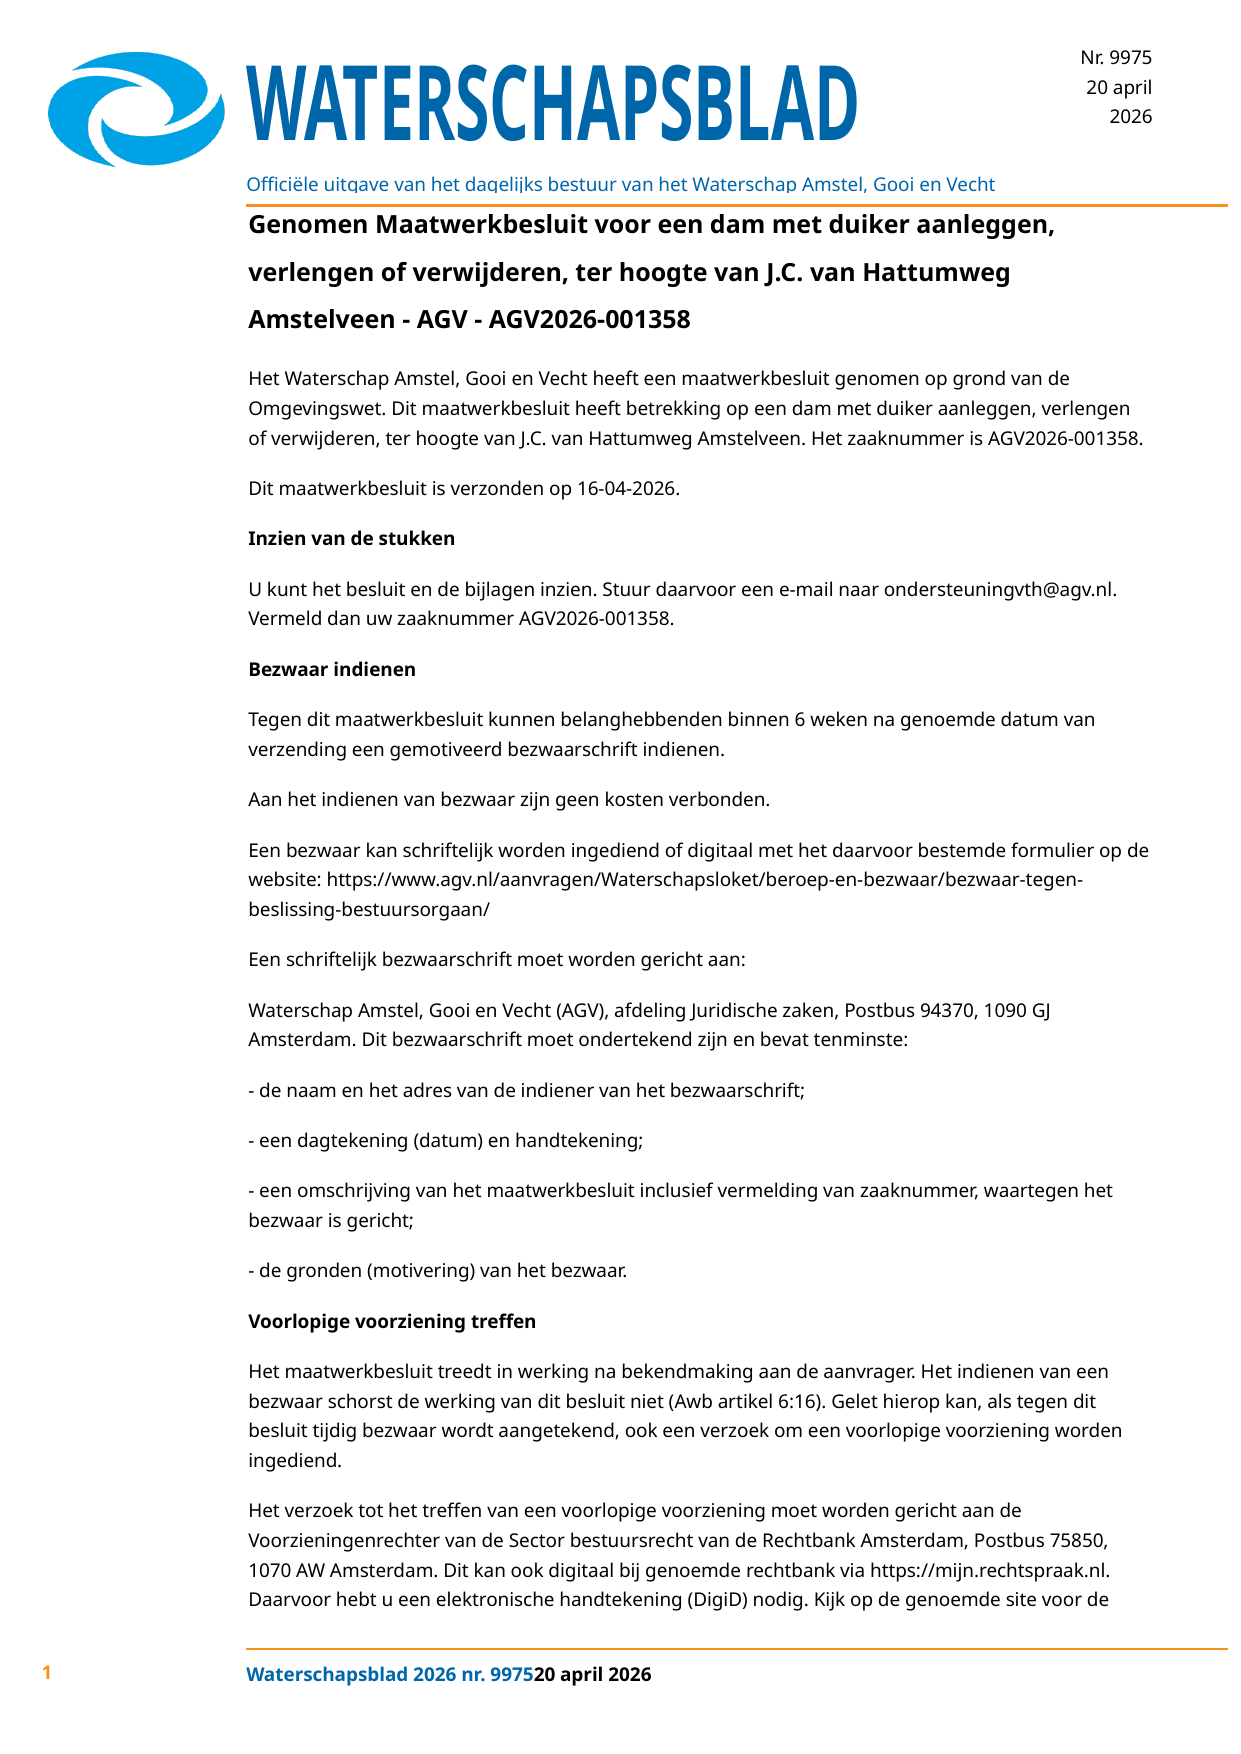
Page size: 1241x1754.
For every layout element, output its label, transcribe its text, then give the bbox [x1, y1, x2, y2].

text U kunt het besluit en de bijlagen inzien. Stuur daarvoor een e-mail naar ondersteuningvth@agv.nl. Vermeld dan uw zaaknummer AGV2026-001358. [248, 576, 1152, 631]
text Het verzoek tot het treffen van een voorlopige voorziening moet worden gericht aan de Voorzieningenrechter van de Sector bestuursrecht van de Rechtbank Amsterdam, Postbus 75850, 1070 AW Amsterdam. Dit kan ook digitaal bij genoemde rechtbank via https://mijn.rechtspraak.nl. Daarvoor hebt u een elektronische handtekening (DigiD) nodig. Kijk op de genoemde site voor de [248, 1498, 1152, 1612]
text Dit maatwerkbesluit is verzonden op 16-04-2026. [248, 475, 1152, 501]
text - een omschrijving van het maatwerkbesluit inclusief vermelding van zaaknummer, waartegen het bezwaar is gericht; [248, 1178, 1152, 1233]
text Een bezwaar kan schriftelijk worden ingediend of digitaal met het daarvoor bestemde formulier op de website: https://www.agv.nl/aanvragen/Waterschapsloket/beroep-en-bezwaar/bezwaar-tegen-beslissing-bestuursorgaan/ [248, 837, 1152, 922]
text Aan het indienen van bezwaar zijn geen kosten verbonden. [248, 786, 1152, 812]
text Een schriftelijk bezwaarschrift moet worden gericht aan: [248, 946, 1152, 972]
text Tegen dit maatwerkbesluit kunnen belanghebbenden binnen 6 weken na genoemde datum van verzending een gemotiveerd bezwaarschrift indienen. [248, 706, 1152, 762]
text - een dagtekening (datum) en handtekening; [248, 1127, 1152, 1153]
text Het Waterschap Amstel, Gooi en Vecht heeft een maatwerkbesluit genomen op grond van de Omgevingswet. Dit maatwerkbesluit heeft betrekking op een dam met duiker aanleggen, verlengen of verwijderen, ter hoogte van J.C. van Hattumweg Amstelveen. Het zaaknummer is AGV2026-001358. [248, 366, 1152, 450]
text Genomen Maatwerkbesluit voor een dam met duiker aanleggen, verlengen of verwijderen, ter hoogte van J.C. van Hattumweg Amstelveen - AGV - AGV2026-001358 [248, 207, 1152, 336]
text Voorlopige voorziening treffen [248, 1308, 1152, 1334]
text Bezwaar indienen [248, 656, 1152, 682]
text - de naam en het adres van de indiener van het bezwaarschrift; [248, 1077, 1152, 1102]
picture [41, 47, 231, 172]
text - de gronden (motivering) van het bezwaar. [248, 1258, 1152, 1283]
text Inzien van de stukken [248, 526, 1152, 551]
text Het maatwerkbesluit treedt in werking na bekendmaking aan de aanvrager. Het indienen van een bezwaar schorst de werking van dit besluit niet (Awb artikel 6:16). Gelet hierop kan, als tegen dit besluit tijdig bezwaar wordt aangetekend, ook een verzoek om een voorlopige voorziening worden ingediend. [248, 1358, 1152, 1473]
text Waterschap Amstel, Gooi en Vecht (AGV), afdeling Juridische zaken, Postbus 94370, 1090 GJ Amsterdam. Dit bezwaarschrift moet ondertekend zijn en bevat tenminste: [248, 997, 1152, 1052]
